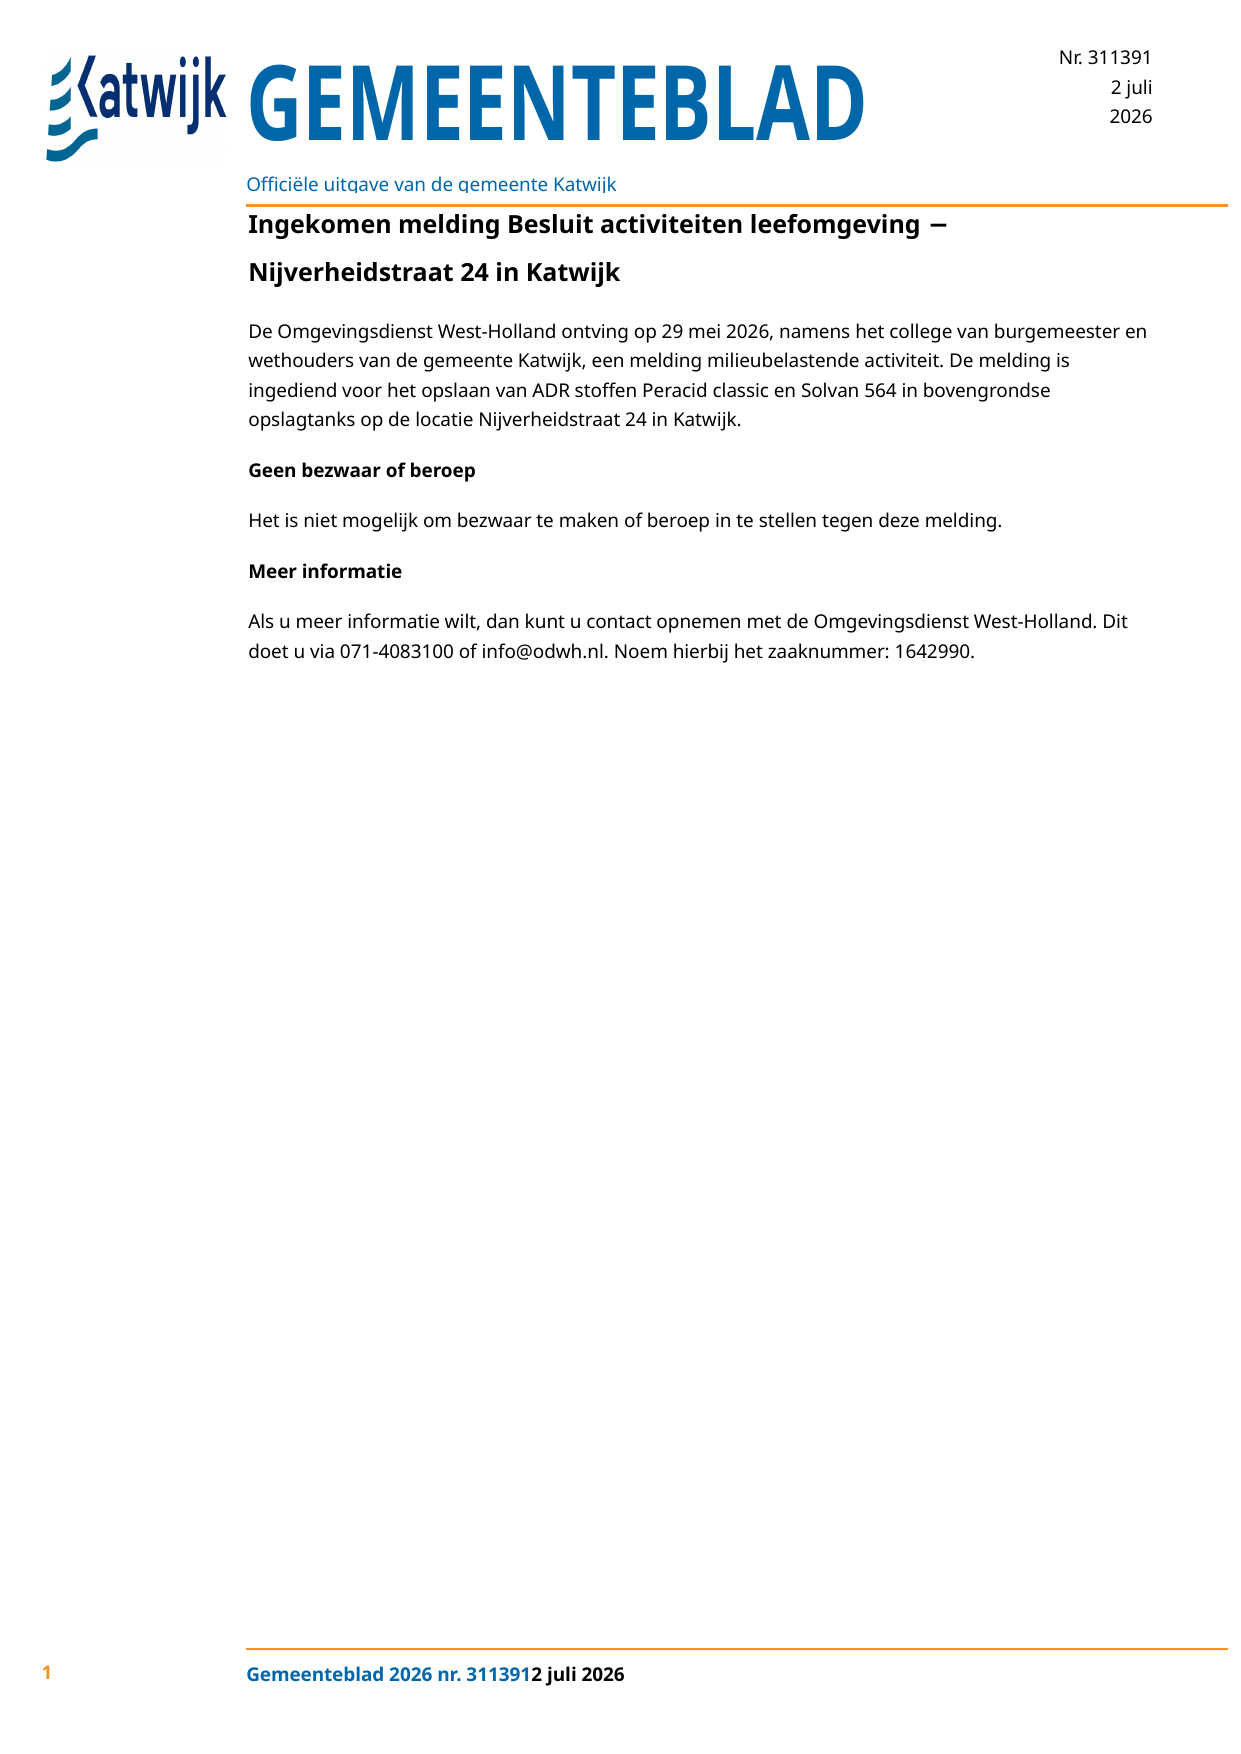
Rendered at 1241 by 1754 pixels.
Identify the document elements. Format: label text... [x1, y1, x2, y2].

text Meer informatie [248, 558, 1152, 584]
text Het is niet mogelijk om bezwaar te maken of beroep in te stellen tegen deze melding. [248, 507, 1152, 533]
picture [41, 47, 231, 172]
text Ingekomen melding Besluit activiteiten leefomgeving − Nijverheidstraat 24 in Katwijk [248, 207, 1152, 288]
text Als u meer informatie wilt, dan kunt u contact opnemen met de Omgevingsdienst West-Holland. Dit doet u via 071‑4083100 of info@odwh.nl. Noem hierbij het zaaknummer: 1642990. [248, 608, 1152, 664]
text Geen bezwaar of beroep [248, 457, 1152, 483]
text De Omgevingsdienst West-Holland ontving op 29 mei 2026, namens het college van burgemeester en wethouders van de gemeente Katwijk, een melding milieubelastende activiteit. De melding is ingediend voor het opslaan van ADR stoffen Peracid classic en Solvan 564 in bovengrondse opslagtanks op de locatie Nijverheidstraat 24 in Katwijk. [248, 318, 1152, 432]
